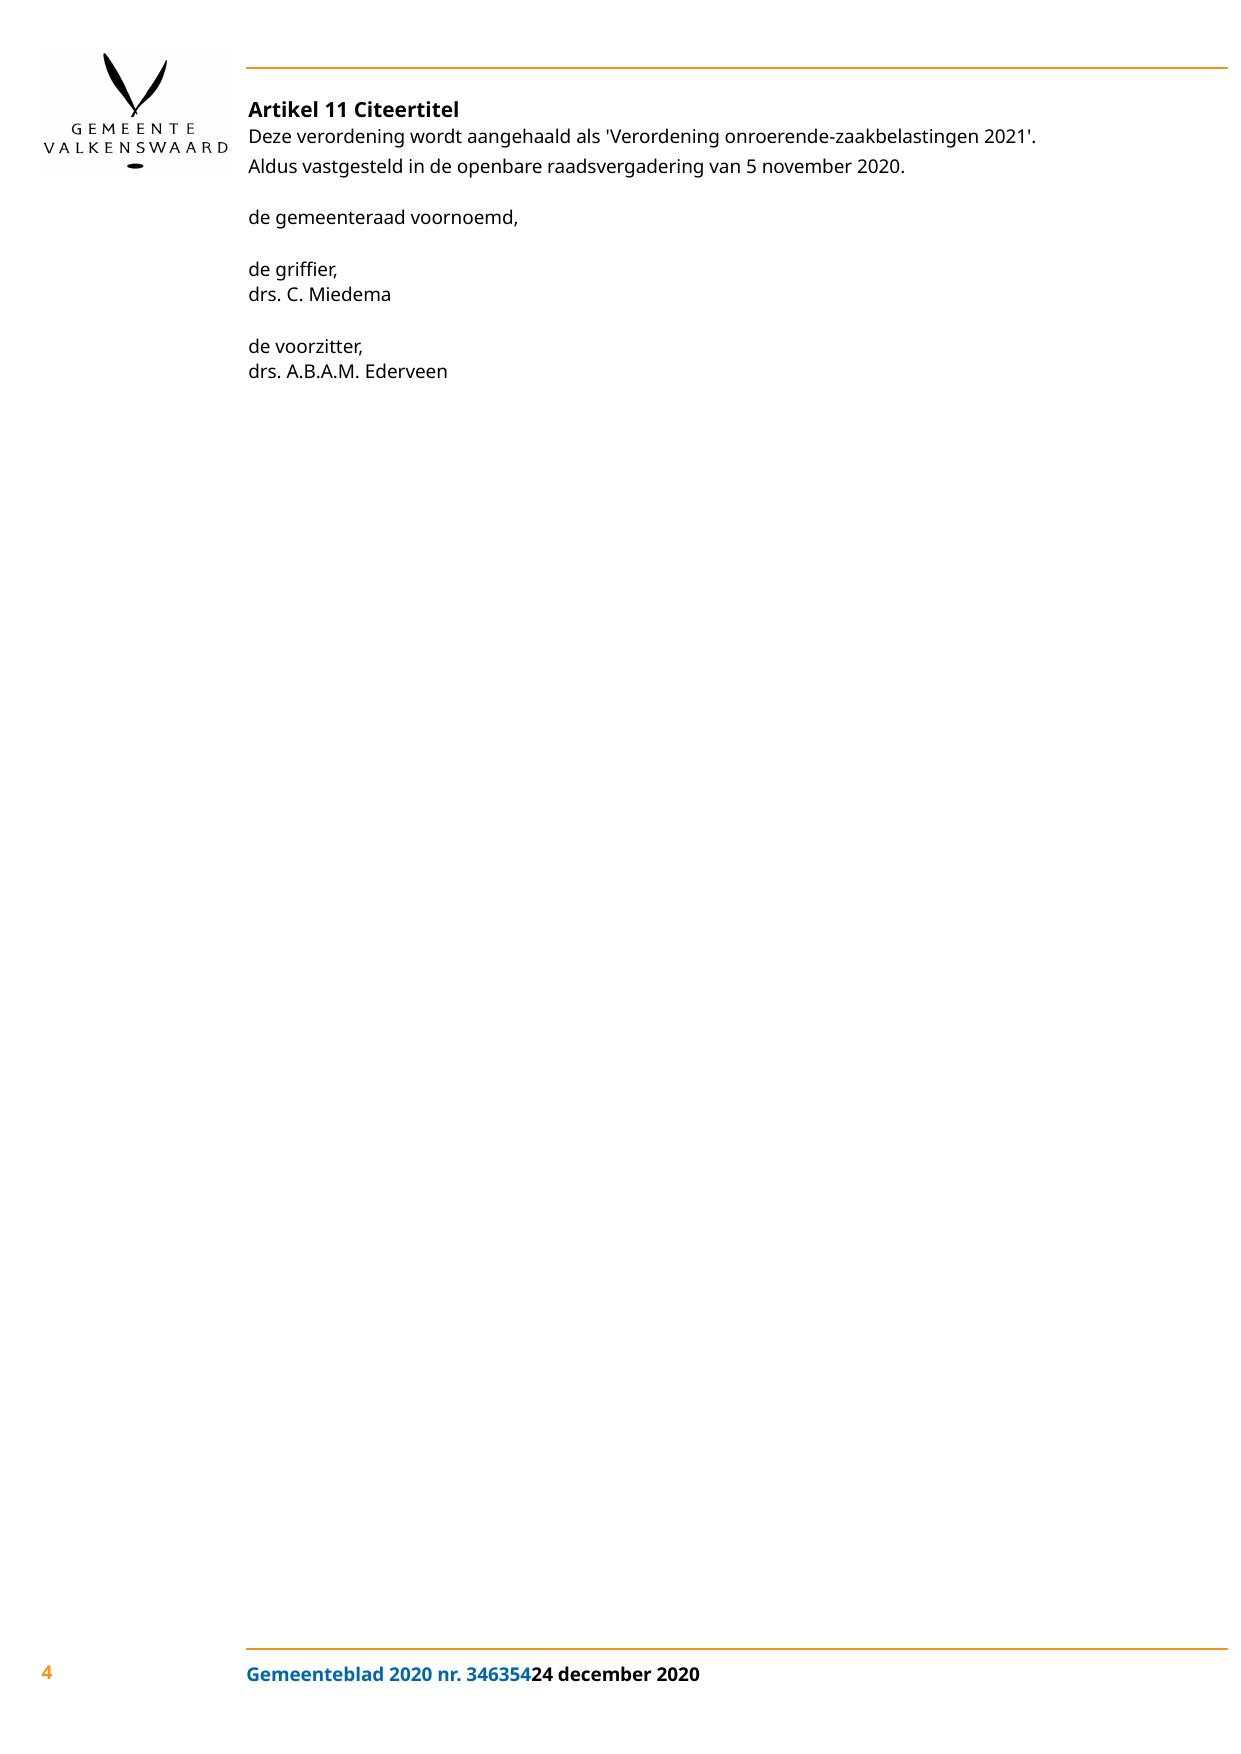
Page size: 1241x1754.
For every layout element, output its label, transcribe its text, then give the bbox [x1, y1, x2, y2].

text Artikel 11 Citeertitel [248, 95, 1152, 123]
text de gemeenteraad voornoemd, [248, 204, 1152, 230]
text Aldus vastgesteld in de openbare raadsvergadering van 5 november 2020. [248, 153, 1152, 178]
text de voorzitter, [248, 333, 1152, 359]
picture [41, 47, 231, 172]
text de griffier, [248, 256, 1152, 281]
text drs. A.B.A.M. Ederveen [248, 359, 1152, 384]
text Deze verordening wordt aangehaald als 'Verordening onroerende-zaakbelastingen 2021'. [248, 123, 1152, 149]
text drs. C. Miedema [248, 281, 1152, 307]
